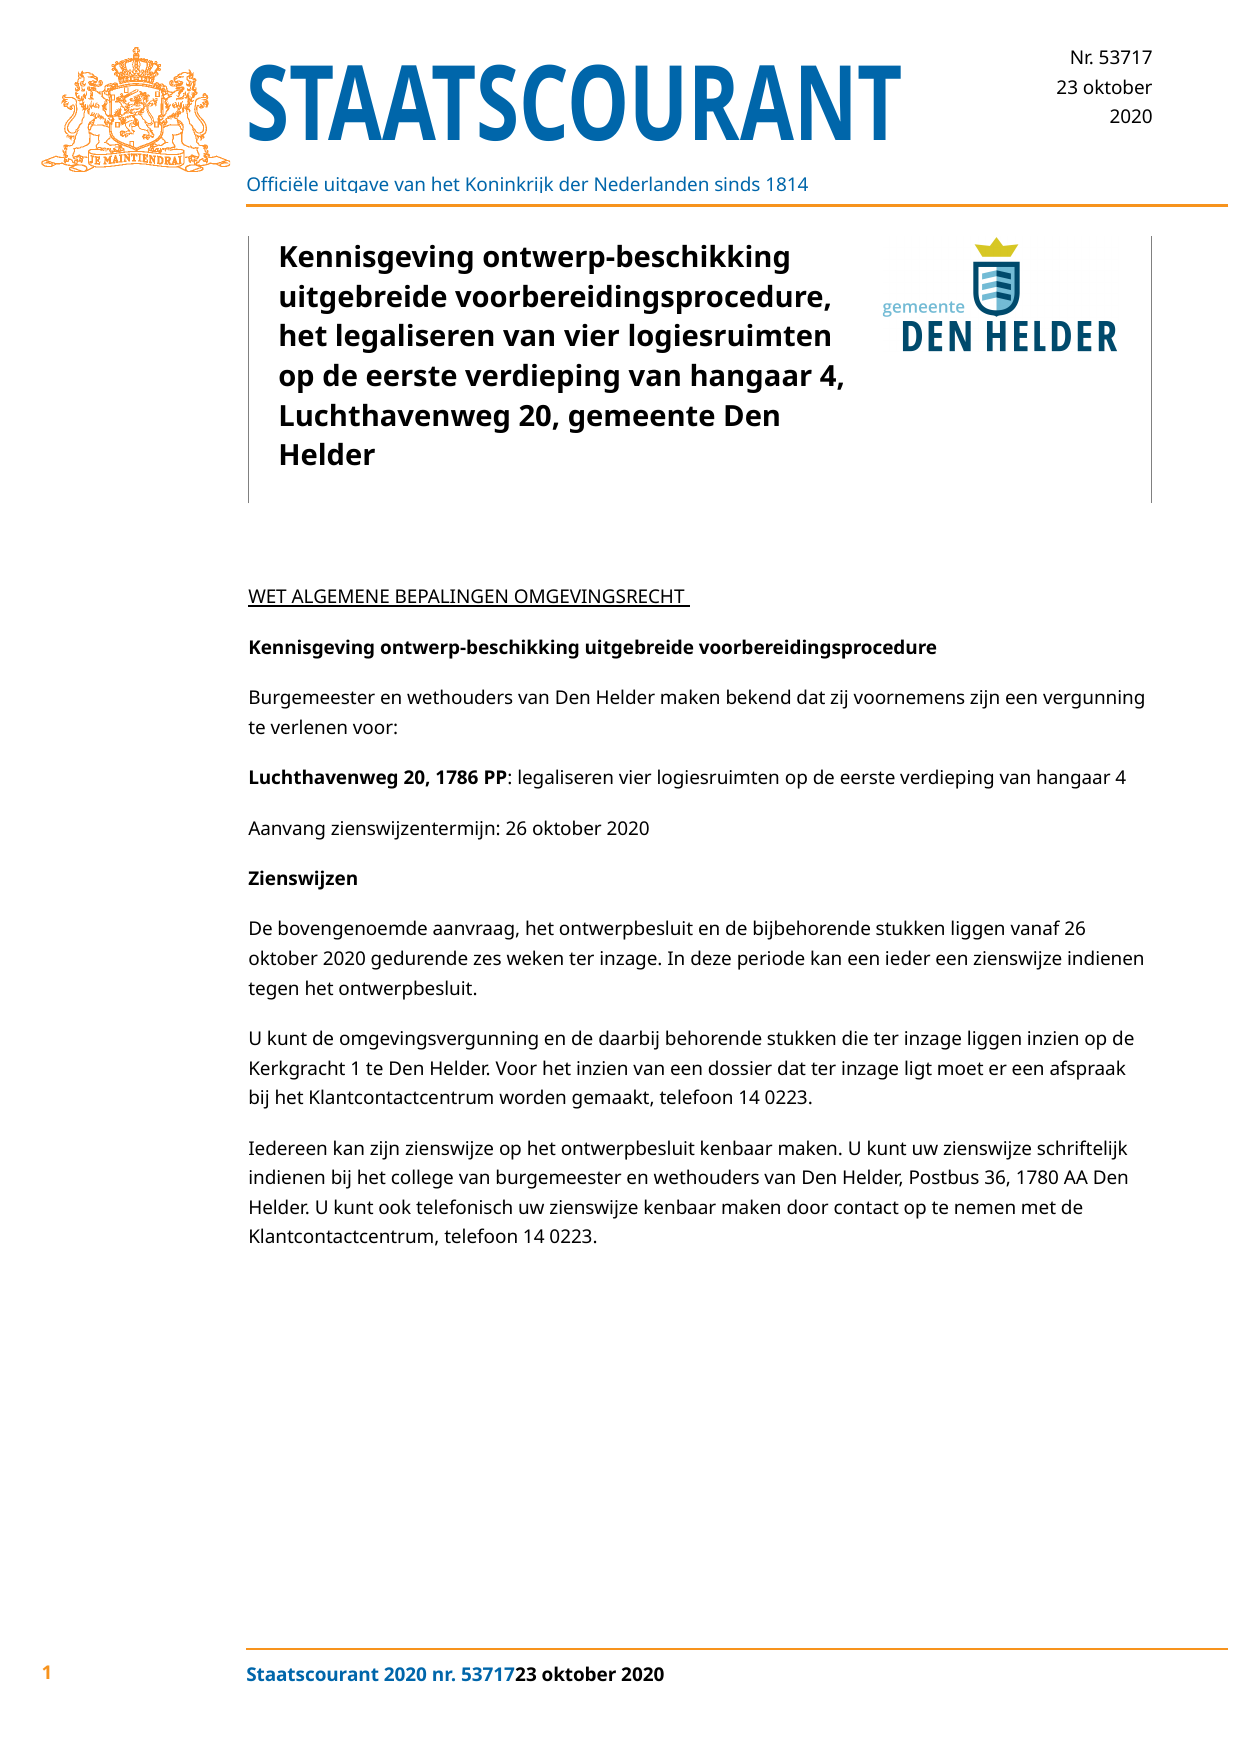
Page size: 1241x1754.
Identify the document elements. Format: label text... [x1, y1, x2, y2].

text Luchthavenweg 20, 1786 PP: legaliseren vier logiesruimten op de eerste verdieping van hangaar 4 [248, 764, 1152, 790]
text U kunt de omgevingsvergunning en de daarbij behorende stukken die ter inzage liggen inzien op de Kerkgracht 1 te Den Helder. Voor het inzien van een dossier dat ter inzage ligt moet er een afspraak bij het Klantcontactcentrum worden gemaakt, telefoon 14 0223. [248, 1025, 1152, 1110]
table_header Kennisgeving ontwerp-beschikking uitgebreide voorbereidingsprocedure, het legaliseren van vier logiesruimten op de eerste verdieping van hangaar 4, Luchthavenweg 20, gemeente Den Helder [249, 236, 850, 503]
picture [882, 236, 1119, 352]
text Burgemeester en wethouders van Den Helder maken bekend dat zij voornemens zijn een vergunning te verlenen voor: [248, 684, 1152, 739]
picture [909, 326, 916, 346]
picture [41, 47, 231, 172]
text Zienswijzen [248, 865, 1152, 891]
picture [993, 339, 999, 352]
text Kennisgeving ontwerp-beschikking uitgebreide voorbereidingsprocedure [248, 634, 1152, 659]
text WET ALGEMENE BEPALINGEN OMGEVINGSRECHT [248, 583, 1152, 609]
text De bovengenoemde aanvraag, het ontwerpbesluit en de bijbehorende stukken liggen vanaf 26 oktober 2020 gedurende zes weken ter inzage. In deze periode kan een ieder een zienswijze indienen tegen het ontwerpbesluit. [248, 916, 1152, 1000]
text Aanvang zienswijzentermijn: 26 oktober 2020 [248, 815, 1152, 840]
picture [1105, 340, 1110, 352]
picture [1058, 326, 1065, 346]
text Iedereen kan zijn zienswijze op het ontwerpbesluit kenbaar maken. U kunt uw zienswijze schriftelijk indienen bij het college van burgemeester en wethouders van Den Helder, Postbus 36, 1780 AA Den Helder. U kunt ook telefonisch uw zienswijze kenbaar maken door contact op te nemen met de Klantcontactcentrum, telefoon 14 0223. [248, 1135, 1152, 1249]
picture [955, 334, 963, 352]
table_header [850, 236, 1151, 503]
